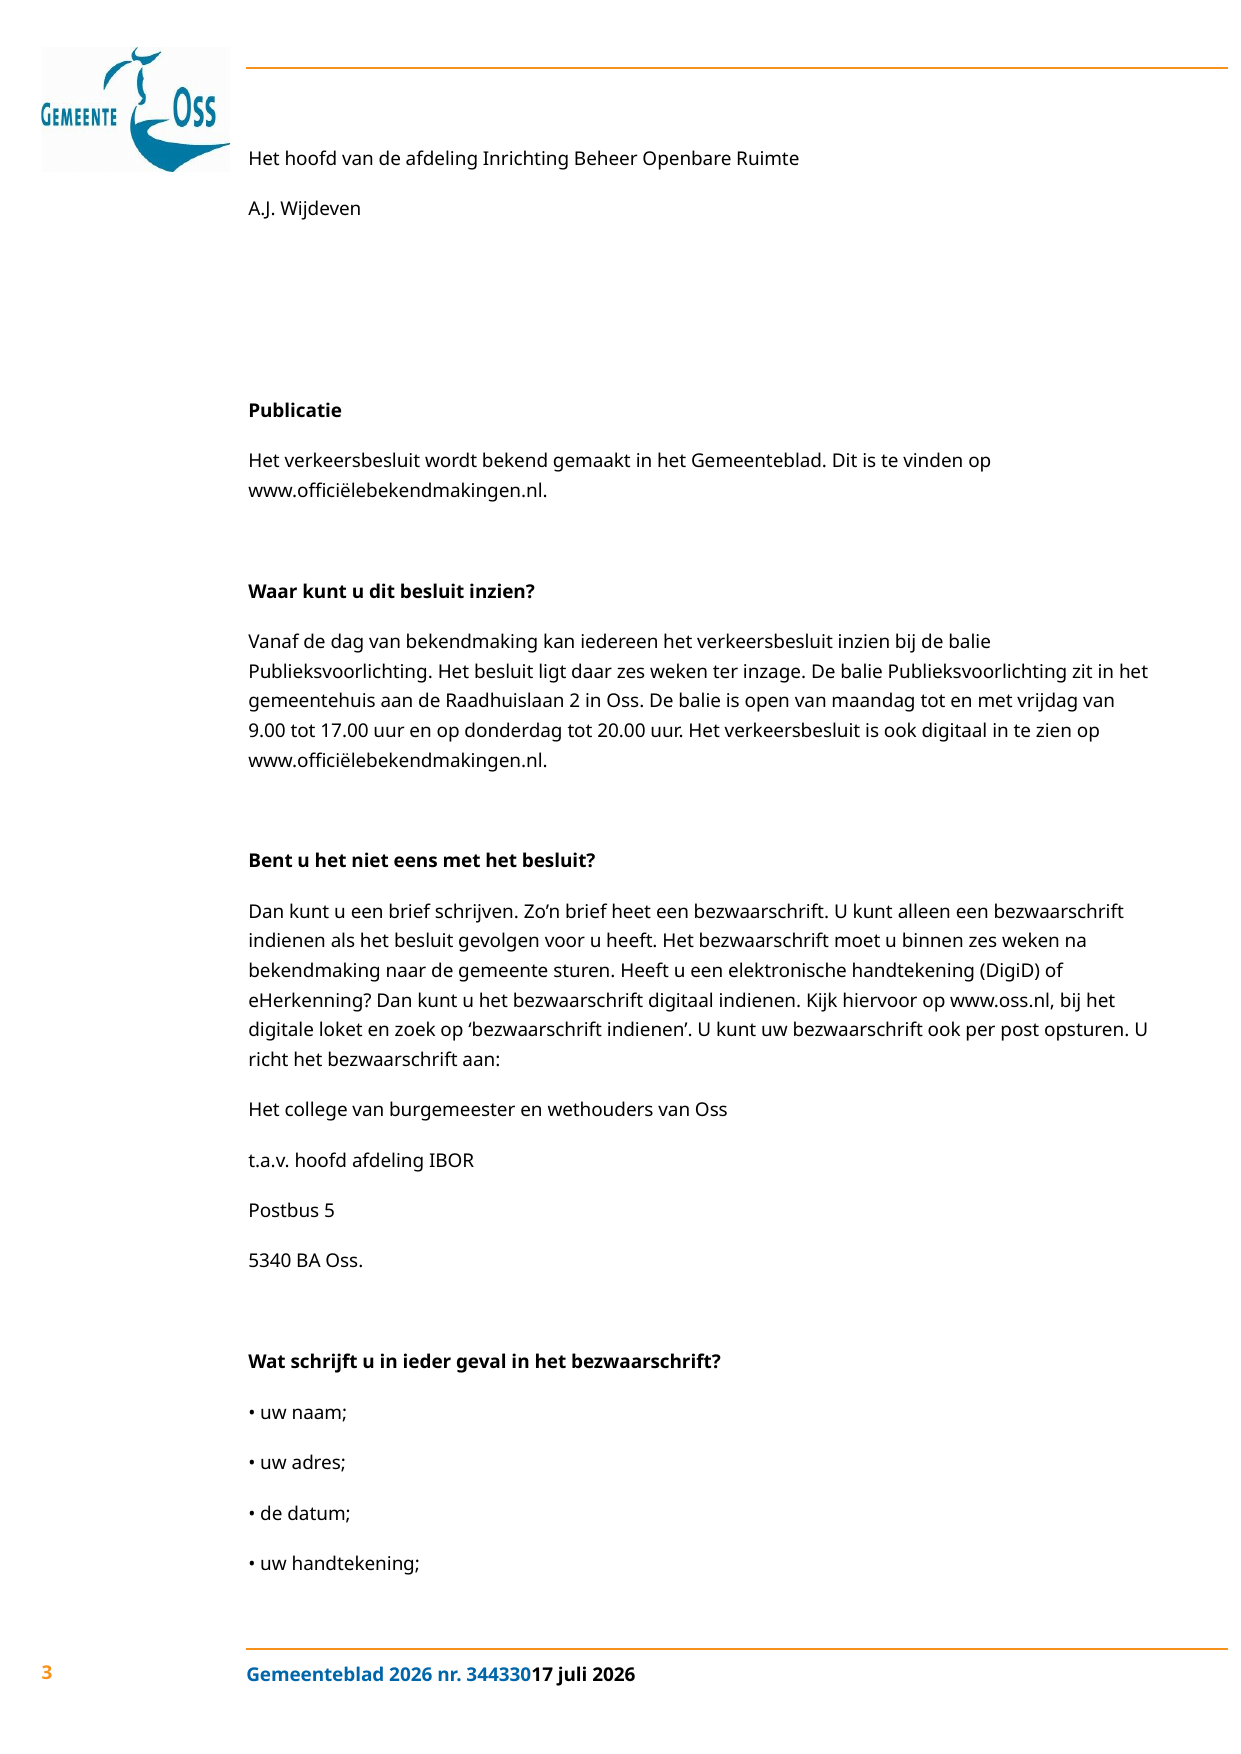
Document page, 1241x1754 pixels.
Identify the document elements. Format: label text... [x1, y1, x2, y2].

text Publicatie [248, 397, 1152, 423]
text Waar kunt u dit besluit inzien? [248, 578, 1152, 604]
text • uw naam; [248, 1399, 1152, 1425]
text 5340 BA Oss. [248, 1248, 1152, 1273]
text Postbus 5 [248, 1197, 1152, 1223]
text Het hoofd van de afdeling Inrichting Beheer Openbare Ruimte [248, 145, 1152, 171]
text Vanaf de dag van bekendmaking kan iedereen het verkeersbesluit inzien bij de balie Publieksvoorlichting. Het besluit ligt daar zes weken ter inzage. De balie Publieksvoorlichting zit in het gemeentehuis aan de Raadhuislaan 2 in Oss. De balie is open van maandag tot en met vrijdag van 9.00 tot 17.00 uur en op donderdag tot 20.00 uur. Het verkeersbesluit is ook digitaal in te zien op www.officiëlebekendmakingen.nl. [248, 628, 1152, 773]
text Bent u het niet eens met het besluit? [248, 848, 1152, 873]
text • uw handtekening; [248, 1550, 1152, 1576]
text • de datum; [248, 1500, 1152, 1526]
text A.J. Wijdeven [248, 196, 1152, 221]
text • uw adres; [248, 1449, 1152, 1475]
text Het college van burgemeester en wethouders van Oss [248, 1096, 1152, 1122]
text Wat schrijft u in ieder geval in het bezwaarschrift? [248, 1348, 1152, 1374]
picture [41, 47, 231, 172]
text t.a.v. hoofd afdeling IBOR [248, 1147, 1152, 1173]
text Het verkeersbesluit wordt bekend gemaakt in het Gemeenteblad. Dit is te vinden op www.officiëlebekendmakingen.nl. [248, 448, 1152, 503]
text Dan kunt u een brief schrijven. Zo’n brief heet een bezwaarschrift. U kunt alleen een bezwaarschrift indienen als het besluit gevolgen voor u heeft. Het bezwaarschrift moet u binnen zes weken na bekendmaking naar de gemeente sturen. Heeft u een elektronische handtekening (DigiD) of eHerkenning? Dan kunt u het bezwaarschrift digitaal indienen. Kijk hiervoor op www.oss.nl, bij het digitale loket en zoek op ‘bezwaarschrift indienen’. U kunt uw bezwaarschrift ook per post opsturen. U richt het bezwaarschrift aan: [248, 898, 1152, 1072]
